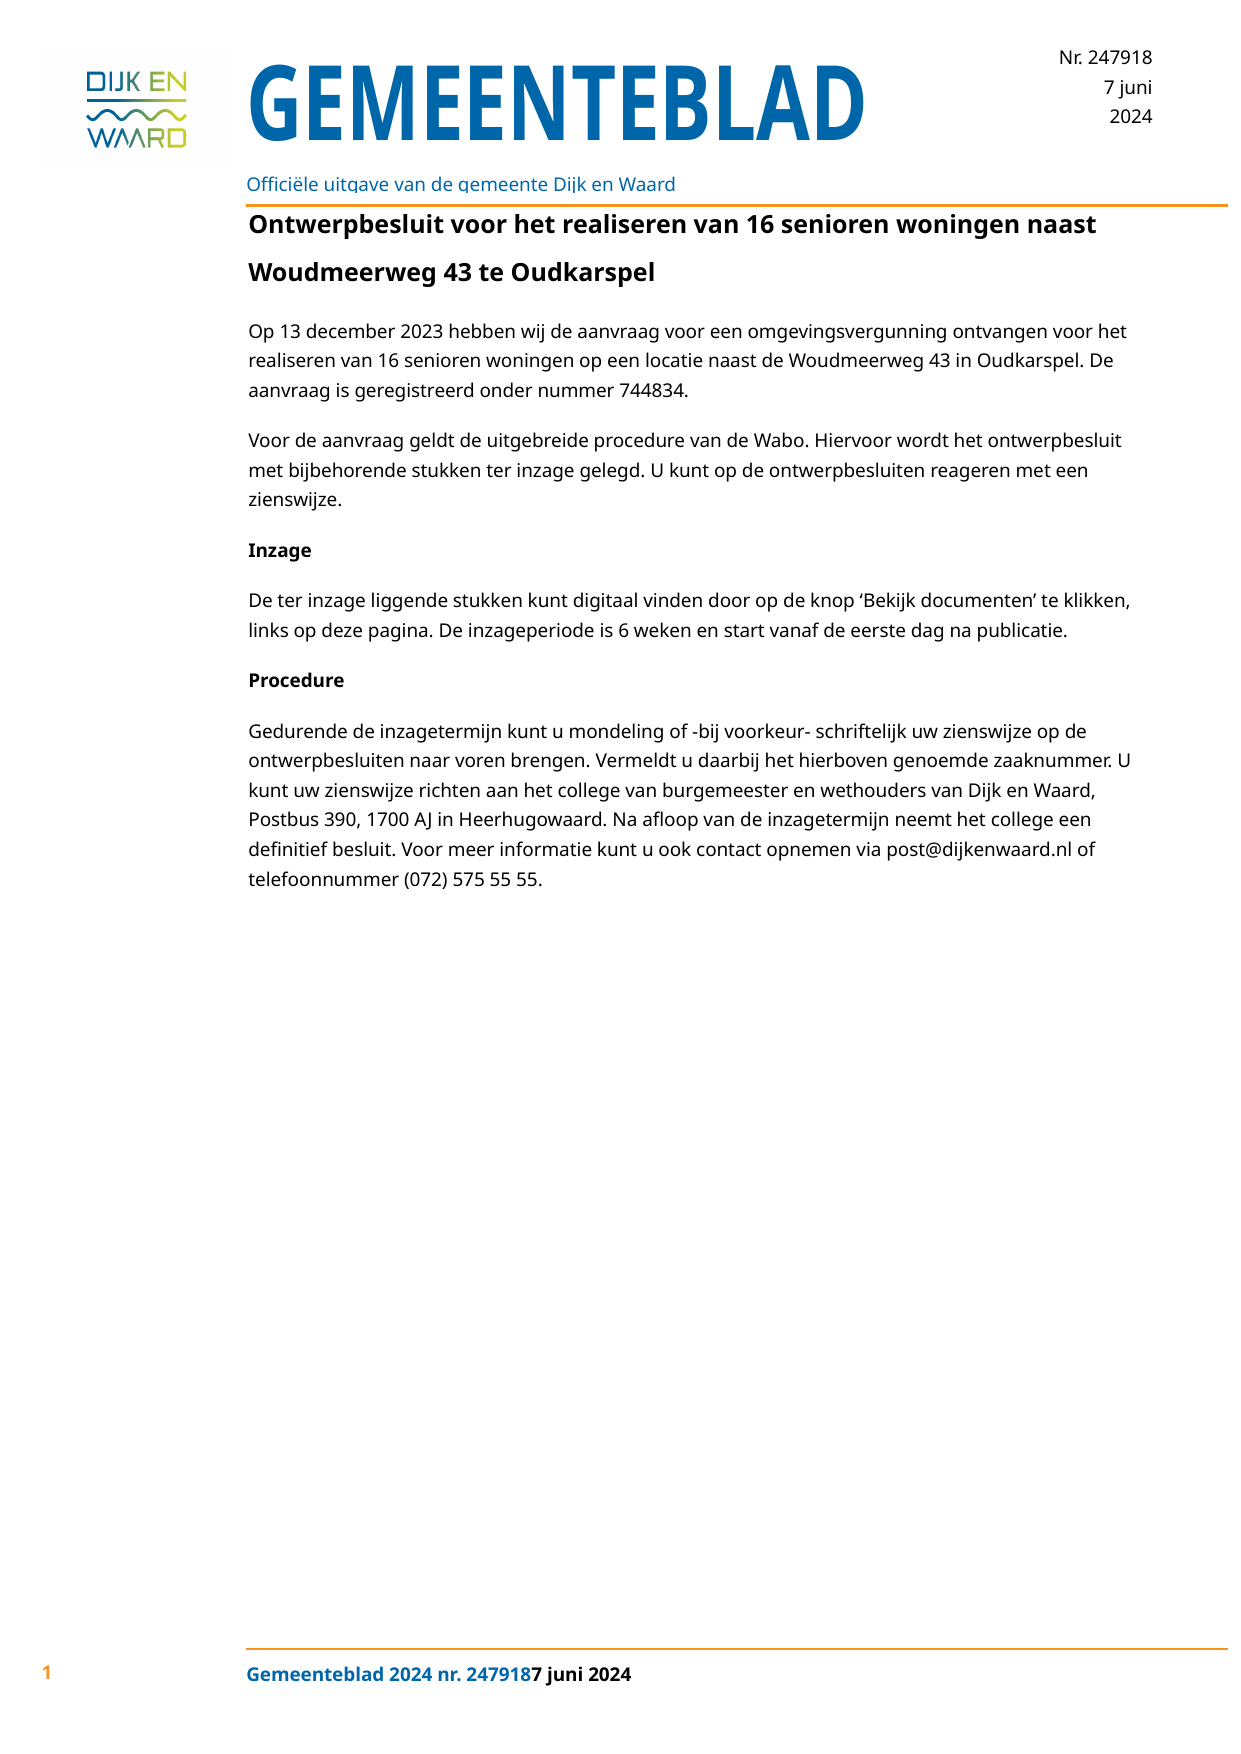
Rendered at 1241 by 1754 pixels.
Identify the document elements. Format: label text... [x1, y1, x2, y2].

text Gedurende de inzagetermijn kunt u mondeling of -bij voorkeur- schriftelijk uw zienswijze op de ontwerpbesluiten naar voren brengen. Vermeldt u daarbij het hierboven genoemde zaaknummer. U kunt uw zienswijze richten aan het college van burgemeester en wethouders van Dijk en Waard, Postbus 390, 1700 AJ in Heerhugowaard. Na afloop van de inzagetermijn neemt het college een definitief besluit. Voor meer informatie kunt u ook contact opnemen via post@dijkenwaard.nl of telefoonnummer (072) 575 55 55. [248, 718, 1152, 892]
text Voor de aanvraag geldt de uitgebreide procedure van de Wabo. Hiervoor wordt het ontwerpbesluit met bijbehorende stukken ter inzage gelegd. U kunt op de ontwerpbesluiten reageren met een zienswijze. [248, 427, 1152, 512]
text Procedure [248, 667, 1152, 693]
text De ter inzage liggende stukken kunt digitaal vinden door op de knop ‘Bekijk documenten’ te klikken, links op deze pagina. De inzageperiode is 6 weken en start vanaf de eerste dag na publicatie. [248, 587, 1152, 643]
text Op 13 december 2023 hebben wij de aanvraag voor een omgevingsvergunning ontvangen voor het realiseren van 16 senioren woningen op een locatie naast de Woudmeerweg 43 in Oudkarspel. De aanvraag is geregistreerd onder nummer 744834. [248, 318, 1152, 403]
picture [41, 47, 231, 172]
text Inzage [248, 537, 1152, 563]
text Ontwerpbesluit voor het realiseren van 16 senioren woningen naast Woudmeerweg 43 te Oudkarspel [248, 207, 1152, 288]
